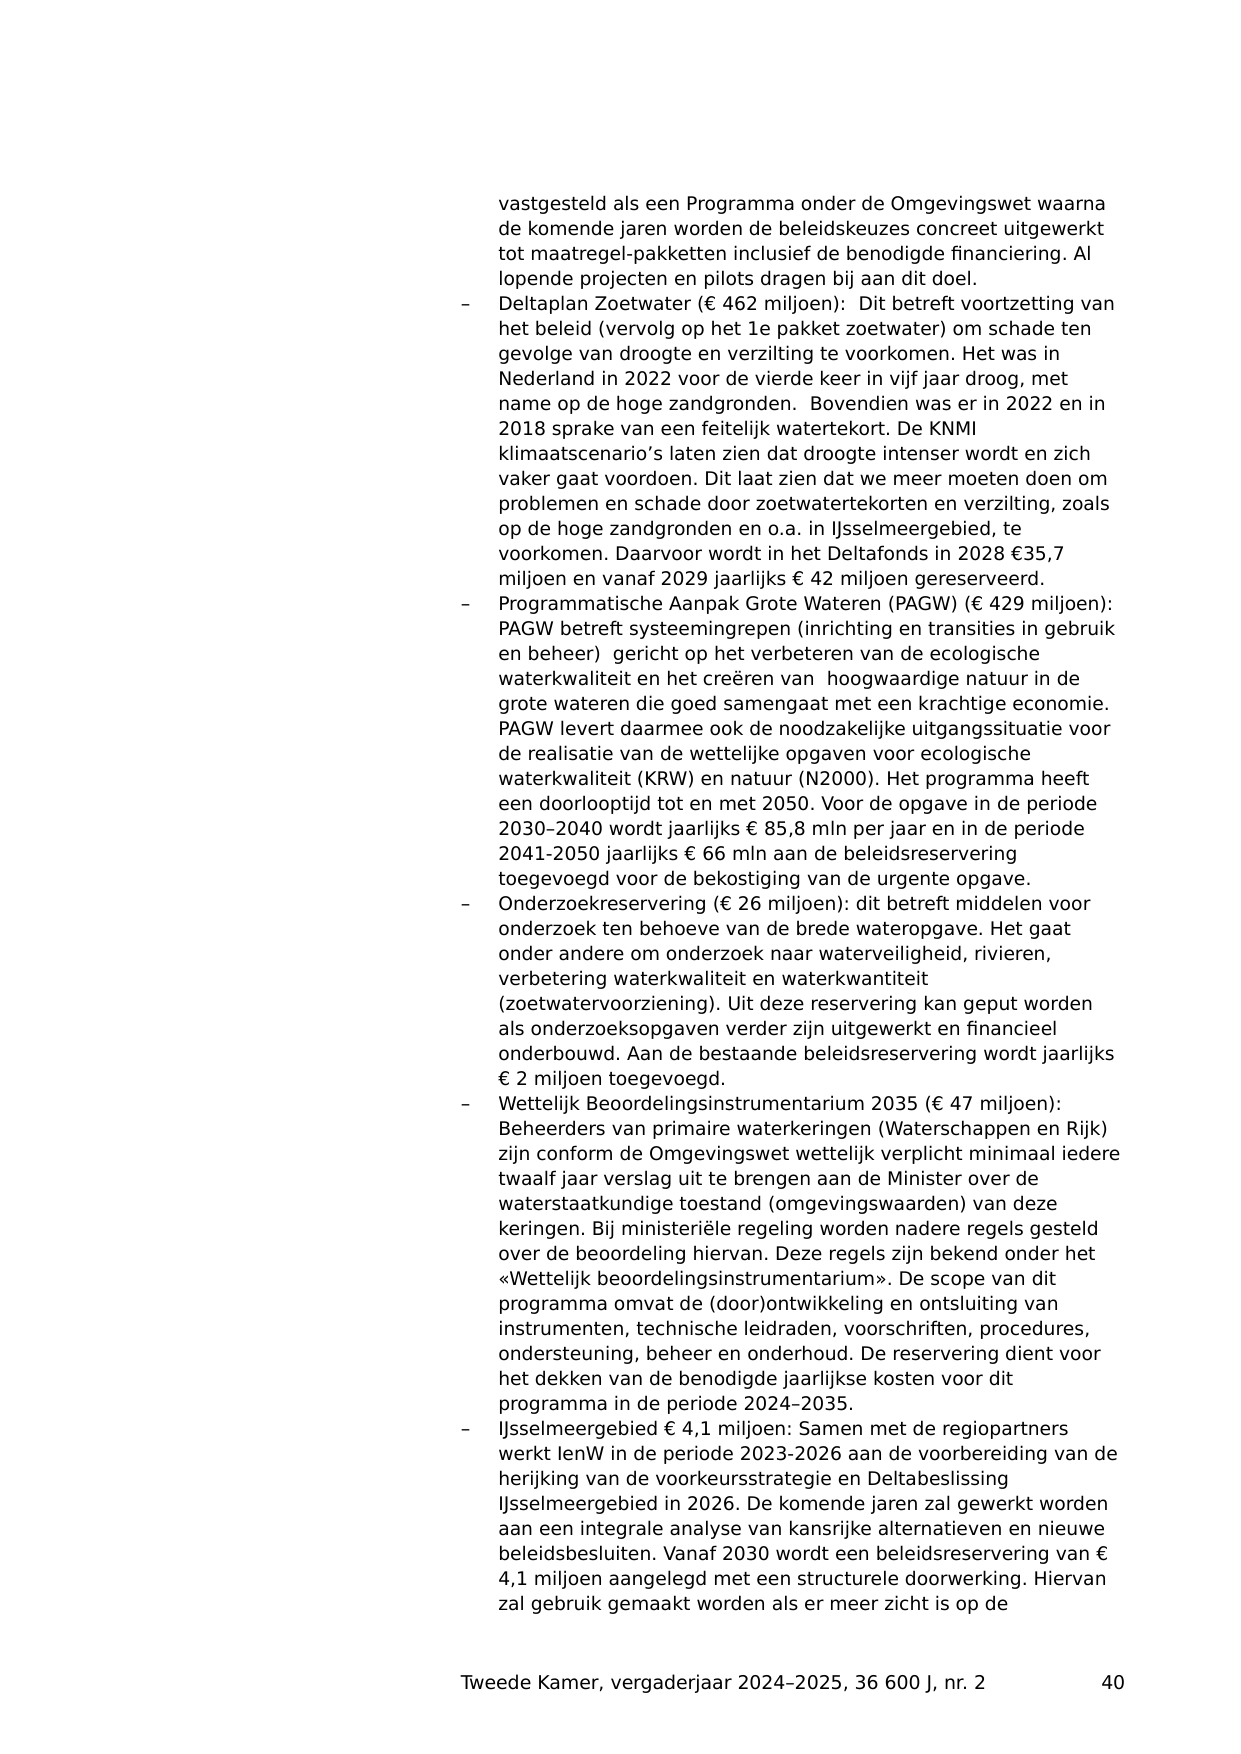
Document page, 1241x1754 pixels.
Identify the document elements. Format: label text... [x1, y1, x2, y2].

list Deltaplan Zoetwater (€ 462 miljoen): Dit betreft voortzetting van het beleid (vervolg op het 1e pakket zoetwater) om schade ten gevolge van droogte en verzilting te voorkomen. Het was in Nederland in 2022 voor de vierde keer in vijf jaar droog, met name op de hoge zandgronden. Bovendien was er in 2022 en in 2018 sprake van een feitelijk watertekort. De KNMI klimaatscenario’s laten zien dat droogte intenser wordt en zich vaker gaat voordoen. Dit laat zien dat we meer moeten doen om problemen en schade door zoetwatertekorten en verzilting, zoals op de hoge zandgronden en o.a. in IJsselmeergebied, te voorkomen. Daarvoor wordt in het Deltafonds in 2028 €35,7 miljoen en vanaf 2029 jaarlijks € 42 miljoen gereserveerd. [461, 291, 1125, 591]
list Programmatische Aanpak Grote Wateren (PAGW) (€ 429 miljoen): PAGW betreft systeemingrepen (inrichting en transities in gebruik en beheer) gericht op het verbeteren van de ecologische waterkwaliteit en het creëren van hoogwaardige natuur in de grote wateren die goed samengaat met een krachtige economie. PAGW levert daarmee ook de noodzakelijke uitgangssituatie voor de realisatie van de wettelijke opgaven voor ecologische waterkwaliteit (KRW) en natuur (N2000). Het programma heeft een doorlooptijd tot en met 2050. Voor de opgave in de periode 2030–2040 wordt jaarlijks € 85,8 mln per jaar en in de periode 2041-2050 jaarlijks € 66 mln aan de beleidsreservering toegevoegd voor de bekostiging van de urgente opgave. [461, 591, 1125, 891]
list vastgesteld als een Programma onder de Omgevingswet waarna de komende jaren worden de beleidskeuzes concreet uitgewerkt tot maatregel-pakketten inclusief de benodigde financiering. Al lopende projecten en pilots dragen bij aan dit doel. [461, 191, 1125, 291]
list Onderzoekreservering (€ 26 miljoen): dit betreft middelen voor onderzoek ten behoeve van de brede wateropgave. Het gaat onder andere om onderzoek naar waterveiligheid, rivieren, verbetering waterkwaliteit en waterkwantiteit (zoetwatervoorziening). Uit deze reservering kan geput worden als onderzoeksopgaven verder zijn uitgewerkt en financieel onderbouwd. Aan de bestaande beleidsreservering wordt jaarlijks € 2 miljoen toegevoegd. [461, 891, 1125, 1091]
list Wettelijk Beoordelingsinstrumentarium 2035 (€ 47 miljoen): Beheerders van primaire waterkeringen (Waterschappen en Rijk) zijn conform de Omgevingswet wettelijk verplicht minimaal iedere twaalf jaar verslag uit te brengen aan de Minister over de waterstaatkundige toestand (omgevingswaarden) van deze keringen. Bij ministeriële regeling worden nadere regels gesteld over de beoordeling hiervan. Deze regels zijn bekend onder het «Wettelijk beoordelingsinstrumentarium». De scope van dit programma omvat de (door)ontwikkeling en ontsluiting van instrumenten, technische leidraden, voorschriften, procedures, ondersteuning, beheer en onderhoud. De reservering dient voor het dekken van de benodigde jaarlijkse kosten voor dit programma in de periode 2024–2035. [461, 1091, 1125, 1416]
list IJsselmeergebied € 4,1 miljoen: Samen met de regiopartners werkt IenW in de periode 2023-2026 aan de voorbereiding van de herijking van de voorkeursstrategie en Deltabeslissing IJsselmeergebied in 2026. De komende jaren zal gewerkt worden aan een integrale analyse van kansrijke alternatieven en nieuwe beleidsbesluiten. Vanaf 2030 wordt een beleidsreservering van € 4,1 miljoen aangelegd met een structurele doorwerking. Hiervan zal gebruik gemaakt worden als er meer zicht is op de [461, 1416, 1125, 1616]
